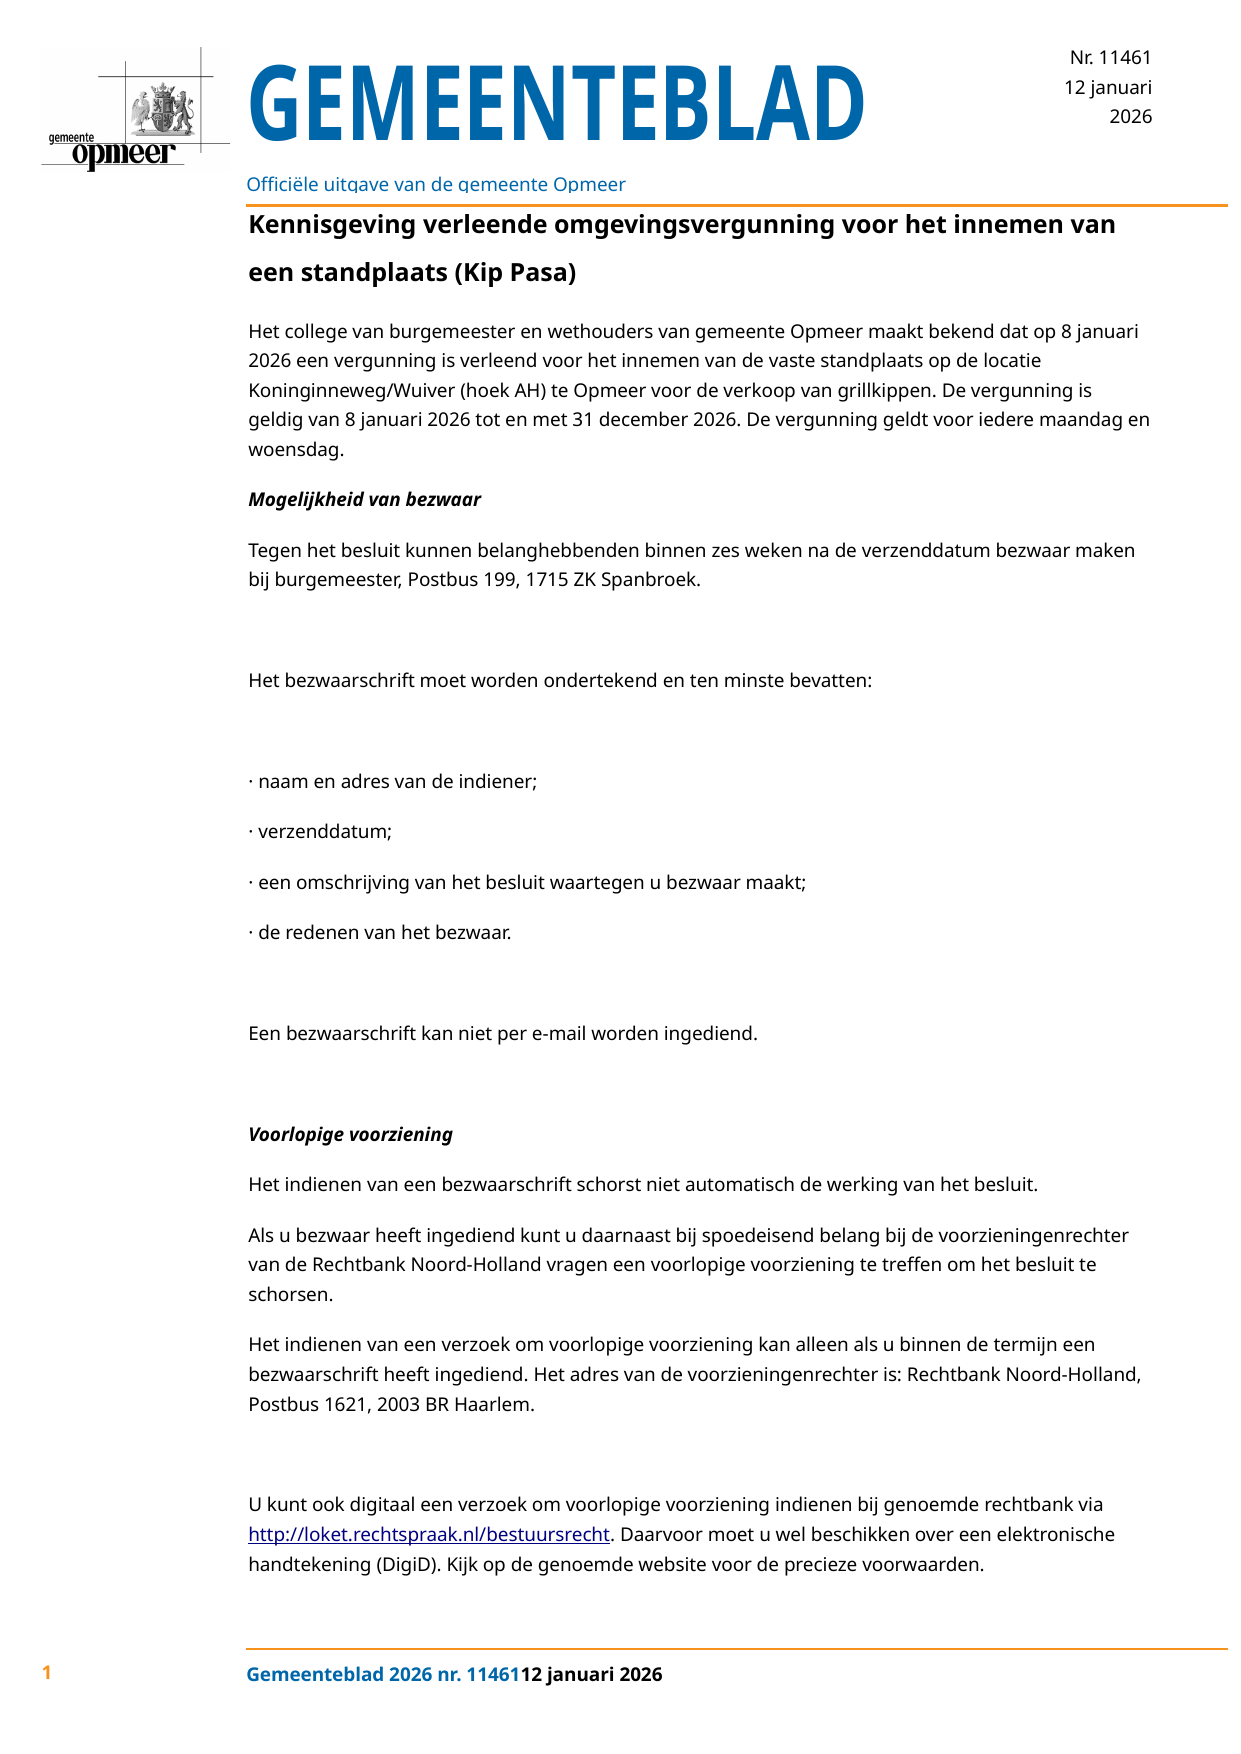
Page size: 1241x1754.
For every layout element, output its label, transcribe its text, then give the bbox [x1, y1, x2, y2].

text Kennisgeving verleende omgevingsvergunning voor het innemen van een standplaats (Kip Pasa) [248, 207, 1152, 288]
text Mogelijkheid van bezwaar [248, 487, 1152, 512]
text Als u bezwaar heeft ingediend kunt u daarnaast bij spoedeisend belang bij de voorzieningenrechter van de Rechtbank Noord-Holland vragen een voorlopige voorziening te treffen om het besluit te schorsen. [248, 1222, 1152, 1307]
text Het college van burgemeester en wethouders van gemeente Opmeer maakt bekend dat op 8 januari 2026 een vergunning is verleend voor het innemen van de vaste standplaats op de locatie Koninginneweg/Wuiver (hoek AH) te Opmeer voor de verkoop van grillkippen. De vergunning is geldig van 8 januari 2026 tot en met 31 december 2026. De vergunning geldt voor iedere maandag en woensdag. [248, 318, 1152, 462]
picture [41, 47, 231, 172]
text Het indienen van een verzoek om voorlopige voorziening kan alleen als u binnen de termijn een bezwaarschrift heeft ingediend. Het adres van de voorzieningenrechter is: Rechtbank Noord-Holland, Postbus 1621, 2003 BR Haarlem. [248, 1332, 1152, 1417]
text · een omschrijving van het besluit waartegen u bezwaar maakt; [248, 869, 1152, 895]
text Tegen het besluit kunnen belanghebbenden binnen zes weken na de verzenddatum bezwaar maken bij burgemeester, Postbus 199, 1715 ZK Spanbroek. [248, 537, 1152, 592]
text · naam en adres van de indiener; [248, 768, 1152, 794]
text Het indienen van een bezwaarschrift schorst niet automatisch de werking van het besluit. [248, 1172, 1152, 1197]
text Een bezwaarschrift kan niet per e-mail worden ingediend. [248, 1020, 1152, 1046]
text · de redenen van het bezwaar. [248, 919, 1152, 945]
text · verzenddatum; [248, 819, 1152, 844]
text U kunt ook digitaal een verzoek om voorlopige voorziening indienen bij genoemde rechtbank via http://loket.rechtspraak.nl/bestuursrecht. Daarvoor moet u wel beschikken over een elektronische handtekening (DigiD). Kijk op de genoemde website voor de precieze voorwaarden. [248, 1492, 1152, 1577]
text Voorlopige voorziening [248, 1121, 1152, 1147]
text Het bezwaarschrift moet worden ondertekend en ten minste bevatten: [248, 667, 1152, 693]
